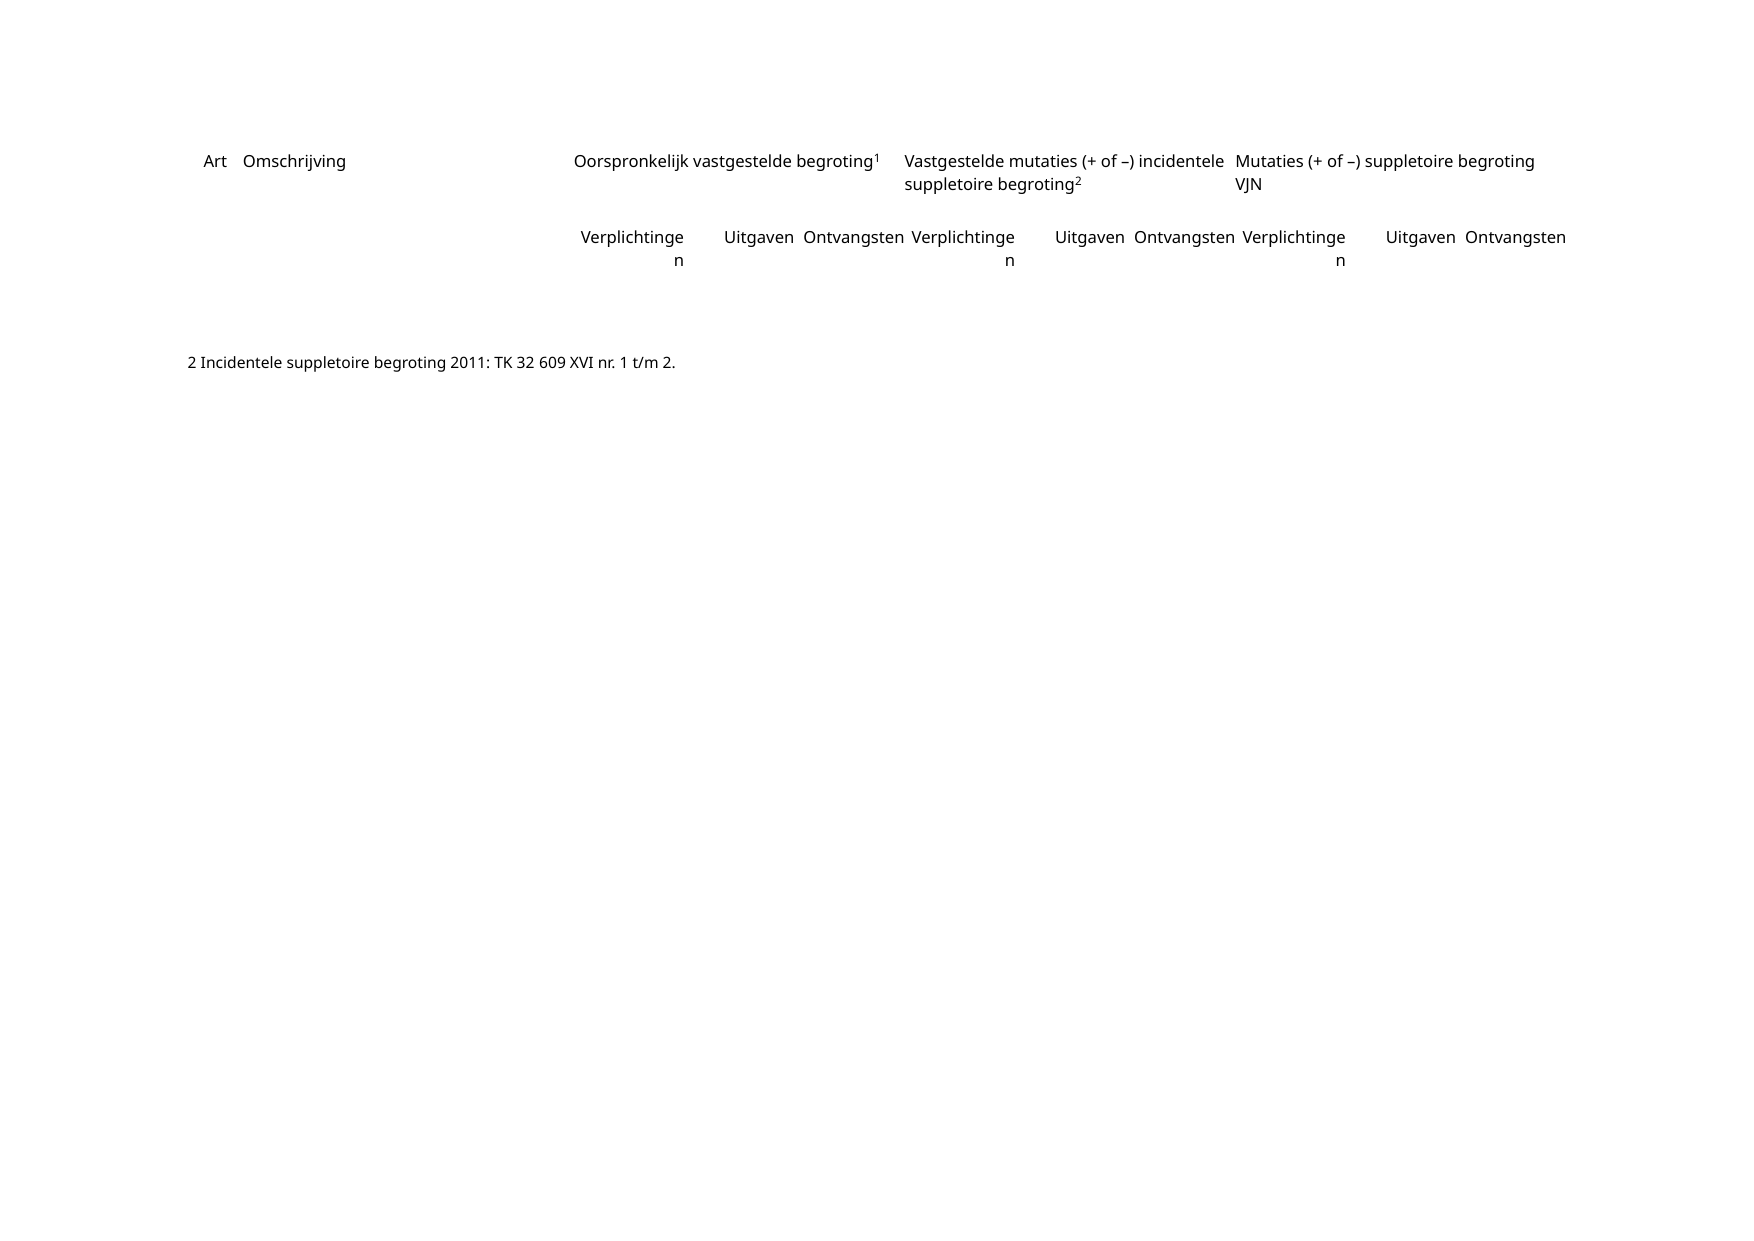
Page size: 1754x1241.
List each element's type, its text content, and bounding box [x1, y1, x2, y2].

table_header Oorspronkelijk vastgestelde begroting1 [574, 150, 904, 225]
table_cell Verplichtingen [1235, 225, 1346, 301]
table_header Mutaties (+ of –) suppletoire begroting VJN [1235, 150, 1566, 225]
table_cell Verplichtingen [904, 225, 1015, 301]
table_cell Ontvangsten [1456, 225, 1566, 301]
table_header Omschrijving [243, 150, 573, 225]
table_cell Uitgaven [1015, 225, 1125, 301]
table_cell [243, 225, 573, 301]
table_cell Uitgaven [1346, 225, 1456, 301]
table_cell 2 Incidentele suppletoire begroting 2011: TK 32 609 XVI nr. 1 t/m 2. [188, 301, 1566, 403]
table_cell [188, 225, 243, 301]
table_cell Uitgaven [684, 225, 794, 301]
table_cell Ontvangsten [1125, 225, 1235, 301]
table_header Vastgestelde mutaties (+ of –) incidentele suppletoire begroting2 [904, 150, 1235, 225]
table_cell Verplichtingen [574, 225, 684, 301]
table_header Art [188, 150, 243, 225]
table_cell Ontvangsten [794, 225, 904, 301]
